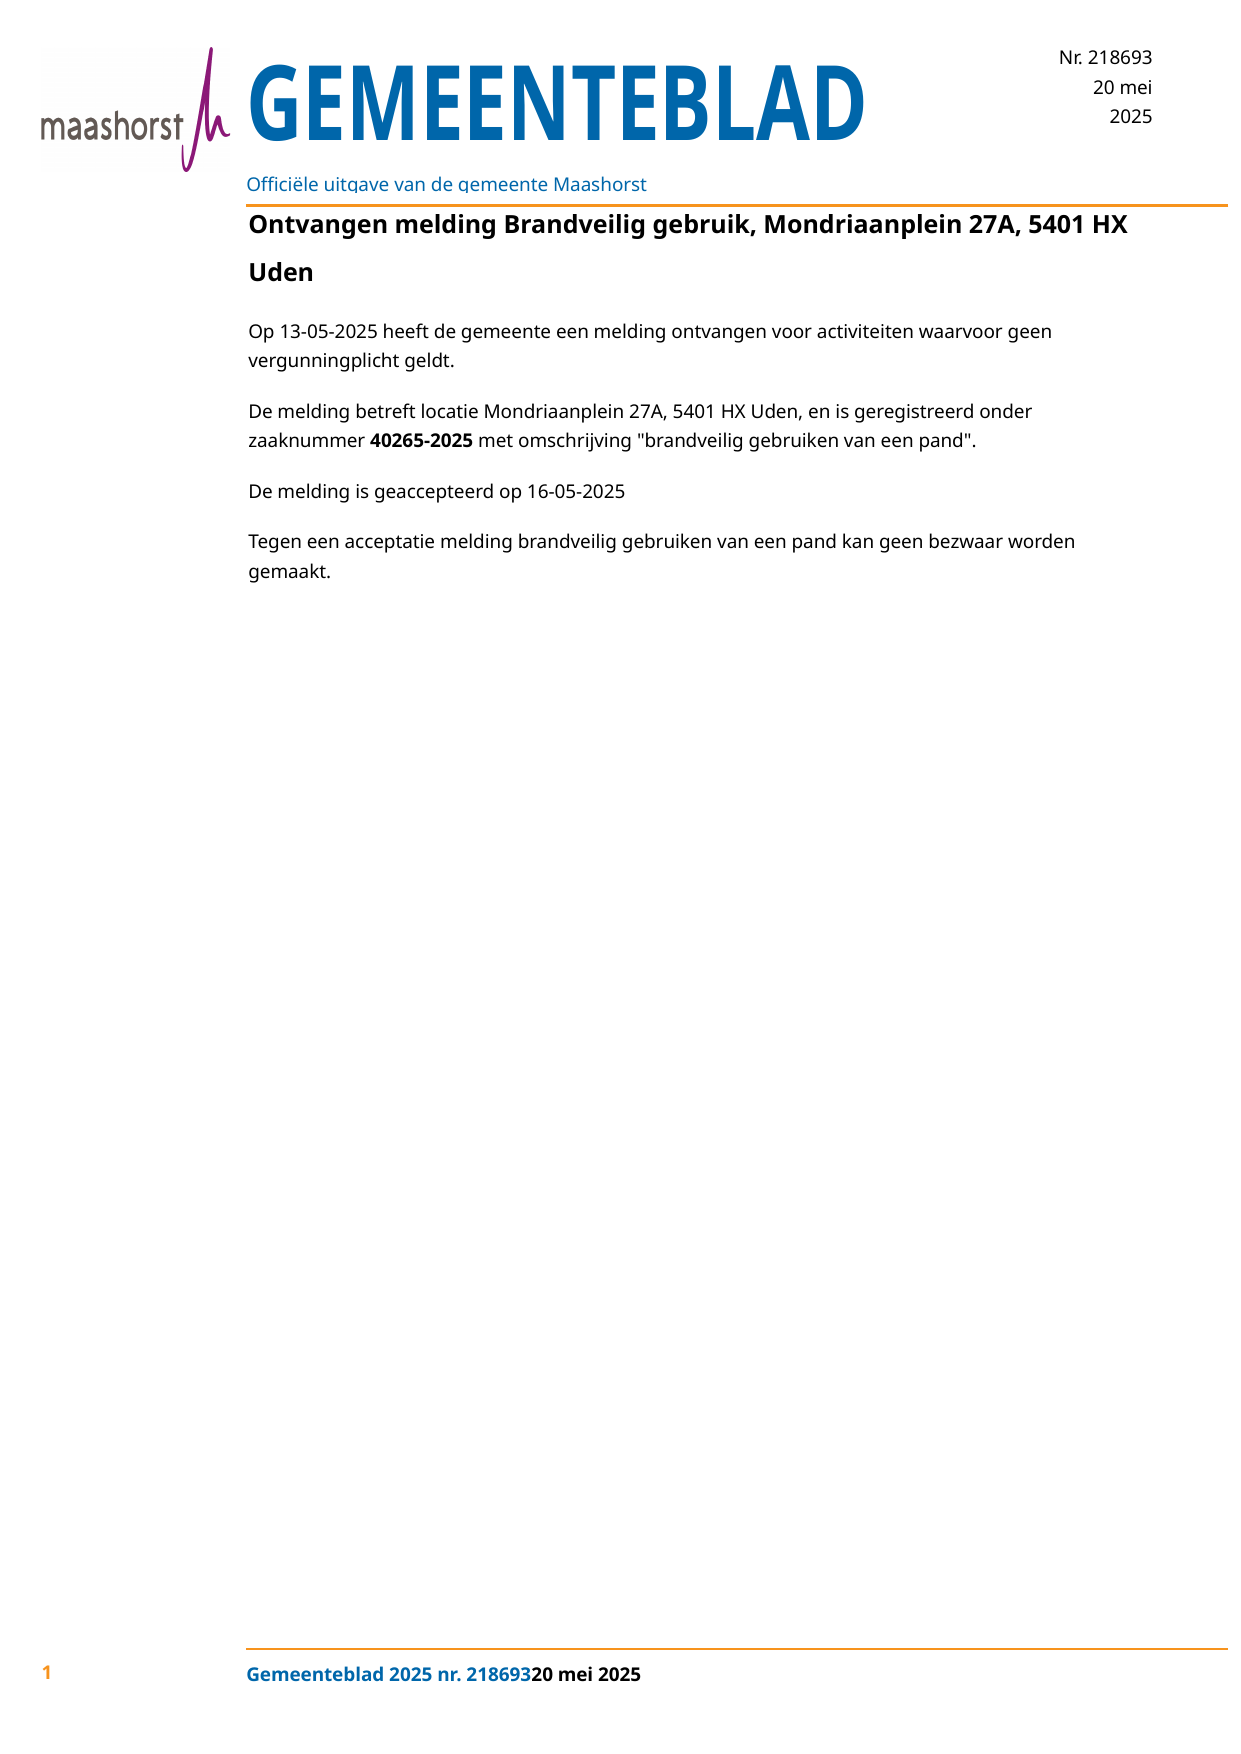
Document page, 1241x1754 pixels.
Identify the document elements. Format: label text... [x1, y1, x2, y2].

picture [41, 47, 231, 172]
text De melding is geaccepteerd op 16-05-2025 [248, 478, 1152, 504]
text Ontvangen melding Brandveilig gebruik, Mondriaanplein 27A, 5401 HX Uden [248, 207, 1152, 288]
text De melding betreft locatie Mondriaanplein 27A, 5401 HX Uden, en is geregistreerd onder zaaknummer 40265-2025 met omschrijving "brandveilig gebruiken van een pand". [248, 398, 1152, 453]
text Op 13-05-2025 heeft de gemeente een melding ontvangen voor activiteiten waarvoor geen vergunningplicht geldt. [248, 318, 1152, 373]
text Tegen een acceptatie melding brandveilig gebruiken van een pand kan geen bezwaar worden gemaakt. [248, 528, 1152, 584]
